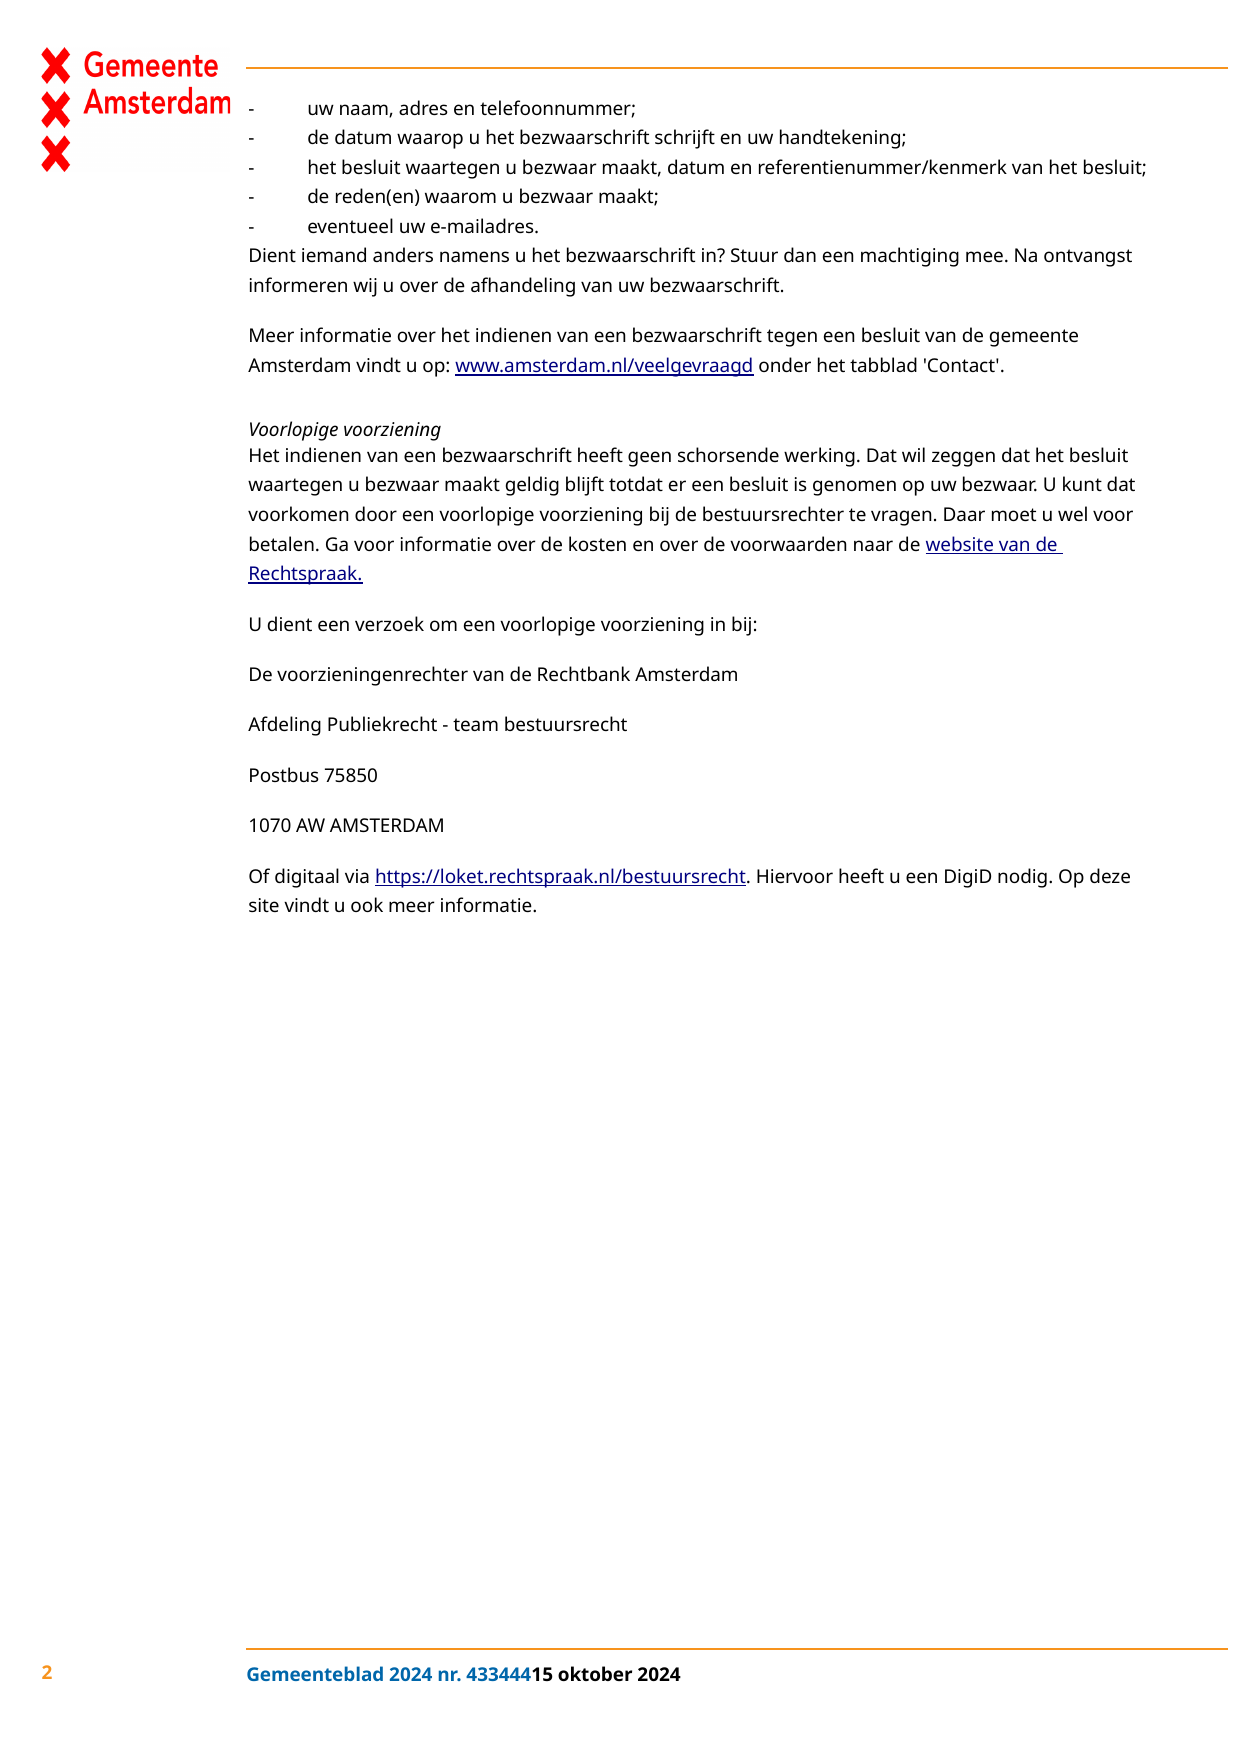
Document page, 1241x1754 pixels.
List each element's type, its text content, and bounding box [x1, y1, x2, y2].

text Dient iemand anders namens u het bezwaarschrift in? Stuur dan een machtiging mee. Na ontvangst informeren wij u over de afhandeling van uw bezwaarschrift. [248, 243, 1152, 298]
text Postbus 75850 [248, 762, 1152, 788]
text Afdeling Publiekrecht - team bestuursrecht [248, 712, 1152, 737]
text Voorlopige voorziening [248, 416, 1152, 442]
text De voorzieningenrechter van de Rechtbank Amsterdam [248, 661, 1152, 687]
list eventueel uw e-mailadres. [248, 213, 1152, 239]
picture [41, 47, 231, 172]
text U dient een verzoek om een voorlopige voorziening in bij: [248, 611, 1152, 636]
list de reden(en) waarom u bezwaar maakt; [248, 183, 1152, 209]
text Het indienen van een bezwaarschrift heeft geen schorsende werking. Dat wil zeggen dat het besluit waartegen u bezwaar maakt geldig blijft totdat er een besluit is genomen op uw bezwaar. U kunt dat voorkomen door een voorlopige voorziening bij de bestuursrechter te vragen. Daar moet u wel voor betalen. Ga voor informatie over de kosten en over de voorwaarden naar de website van de Rechtspraak. [248, 442, 1152, 586]
text Meer informatie over het indienen van een bezwaarschrift tegen een besluit van de gemeente Amsterdam vindt u op: www.amsterdam.nl/veelgevraagd onder het tabblad 'Contact'. [248, 323, 1152, 378]
list uw naam, adres en telefoonnummer; [248, 95, 1152, 121]
list het besluit waartegen u bezwaar maakt, datum en referentienummer/kenmerk van het besluit; [248, 154, 1152, 180]
text 1070 AW AMSTERDAM [248, 812, 1152, 838]
text Of digitaal via https://loket.rechtspraak.nl/bestuursrecht. Hiervoor heeft u een DigiD nodig. Op deze site vindt u ook meer informatie. [248, 863, 1152, 918]
list de datum waarop u het bezwaarschrift schrijft en uw handtekening; [248, 124, 1152, 150]
